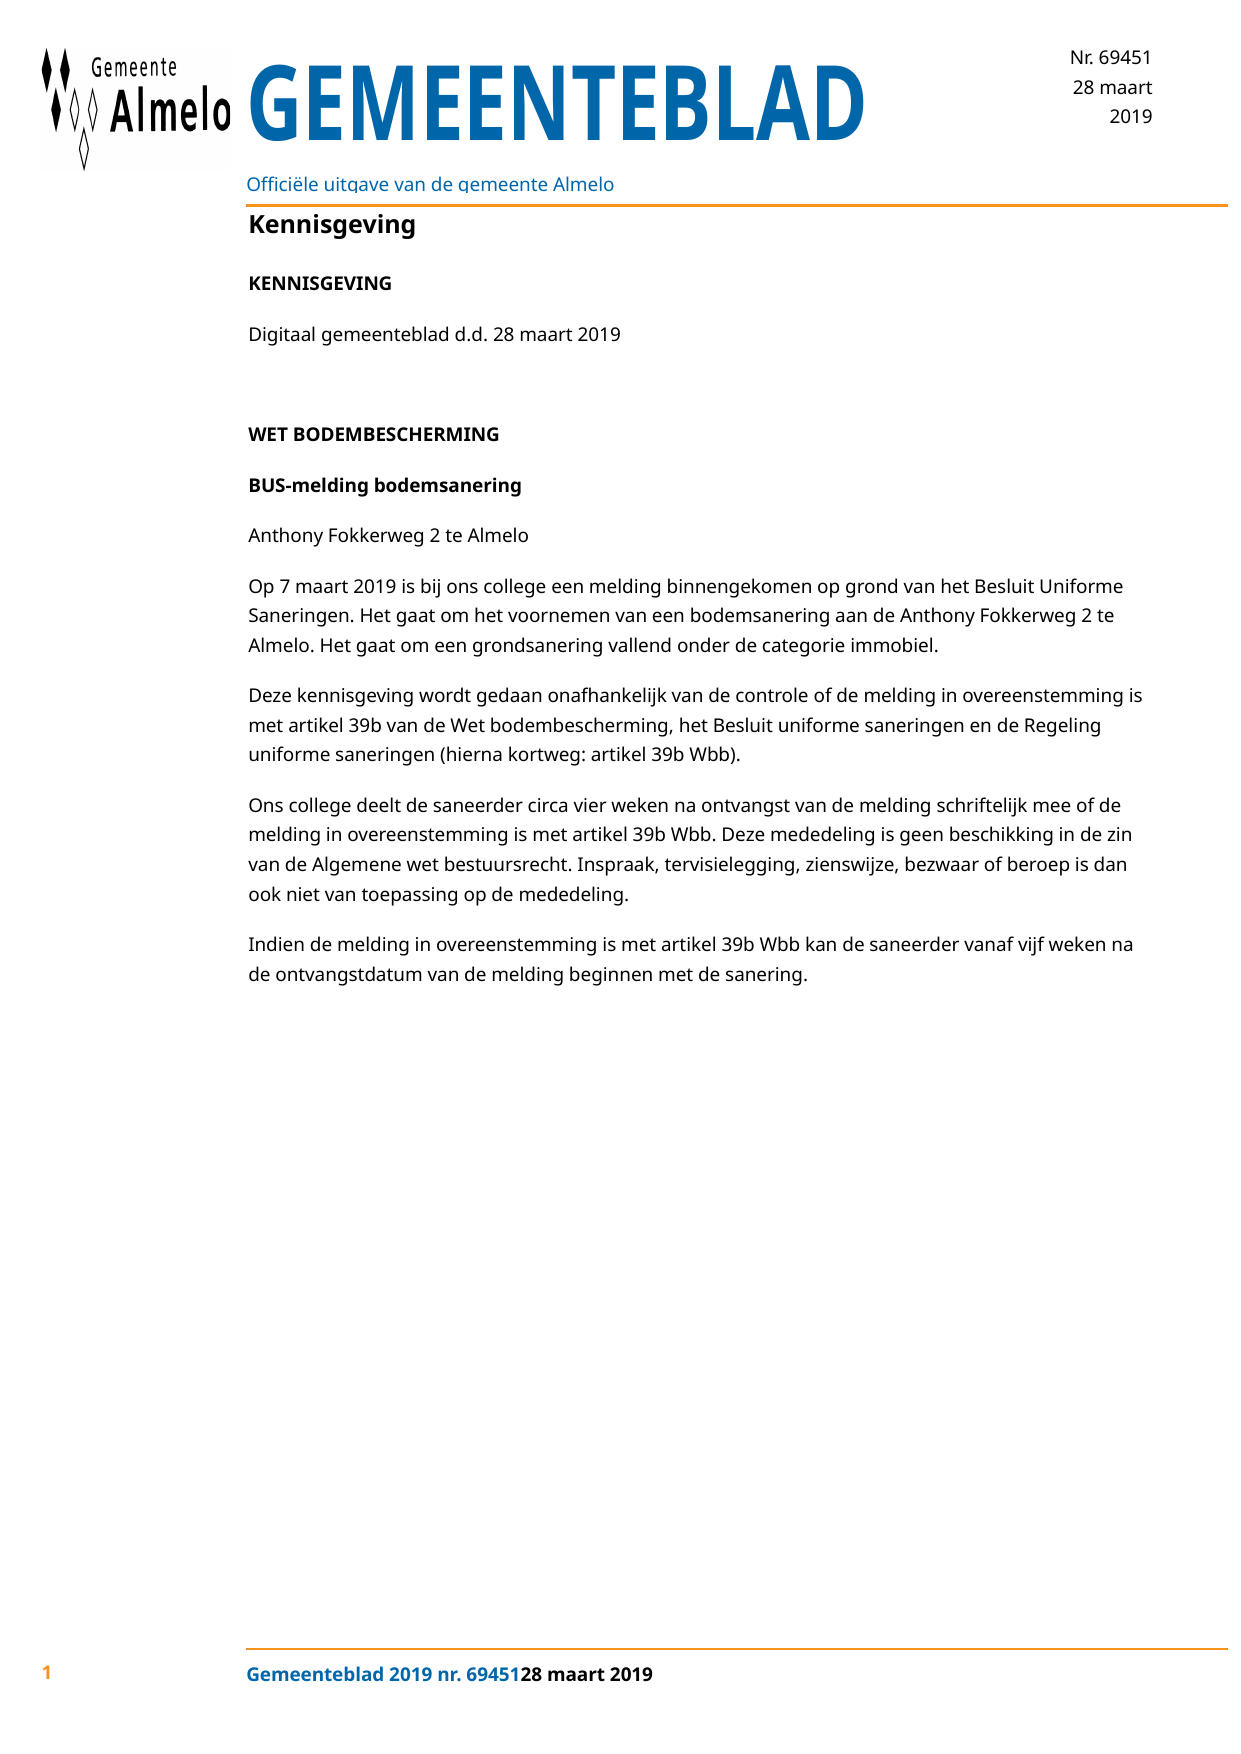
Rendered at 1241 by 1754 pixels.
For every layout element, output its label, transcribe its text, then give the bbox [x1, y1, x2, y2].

picture [41, 47, 231, 172]
text BUS-melding bodemsanering [248, 472, 1152, 498]
text Ons college deelt de saneerder circa vier weken na ontvangst van de melding schriftelijk mee of de melding in overeenstemming is met artikel 39b Wbb. Deze mededeling is geen beschikking in de zin van de Algemene wet bestuursrecht. Inspraak, tervisielegging, zienswijze, bezwaar of beroep is dan ook niet van toepassing op de mededeling. [248, 792, 1152, 906]
text Deze kennisgeving wordt gedaan onafhankelijk van de controle of de melding in overeenstemming is met artikel 39b van de Wet bodembescherming, het Besluit uniforme saneringen en de Regeling uniforme saneringen (hierna kortweg: artikel 39b Wbb). [248, 682, 1152, 767]
text KENNISGEVING [248, 270, 1152, 296]
text Digitaal gemeenteblad d.d. 28 maart 2019 [248, 321, 1152, 346]
text Anthony Fokkerweg 2 te Almelo [248, 522, 1152, 548]
text Indien de melding in overeenstemming is met artikel 39b Wbb kan de saneerder vanaf vijf weken na de ontvangstdatum van de melding beginnen met de sanering. [248, 931, 1152, 986]
text Kennisgeving [248, 207, 1152, 241]
text WET BODEMBESCHERMING [248, 422, 1152, 447]
text Op 7 maart 2019 is bij ons college een melding binnengekomen op grond van het Besluit Uniforme Saneringen. Het gaat om het voornemen van een bodemsanering aan de Anthony Fokkerweg 2 te Almelo. Het gaat om een grondsanering vallend onder de categorie immobiel. [248, 573, 1152, 658]
